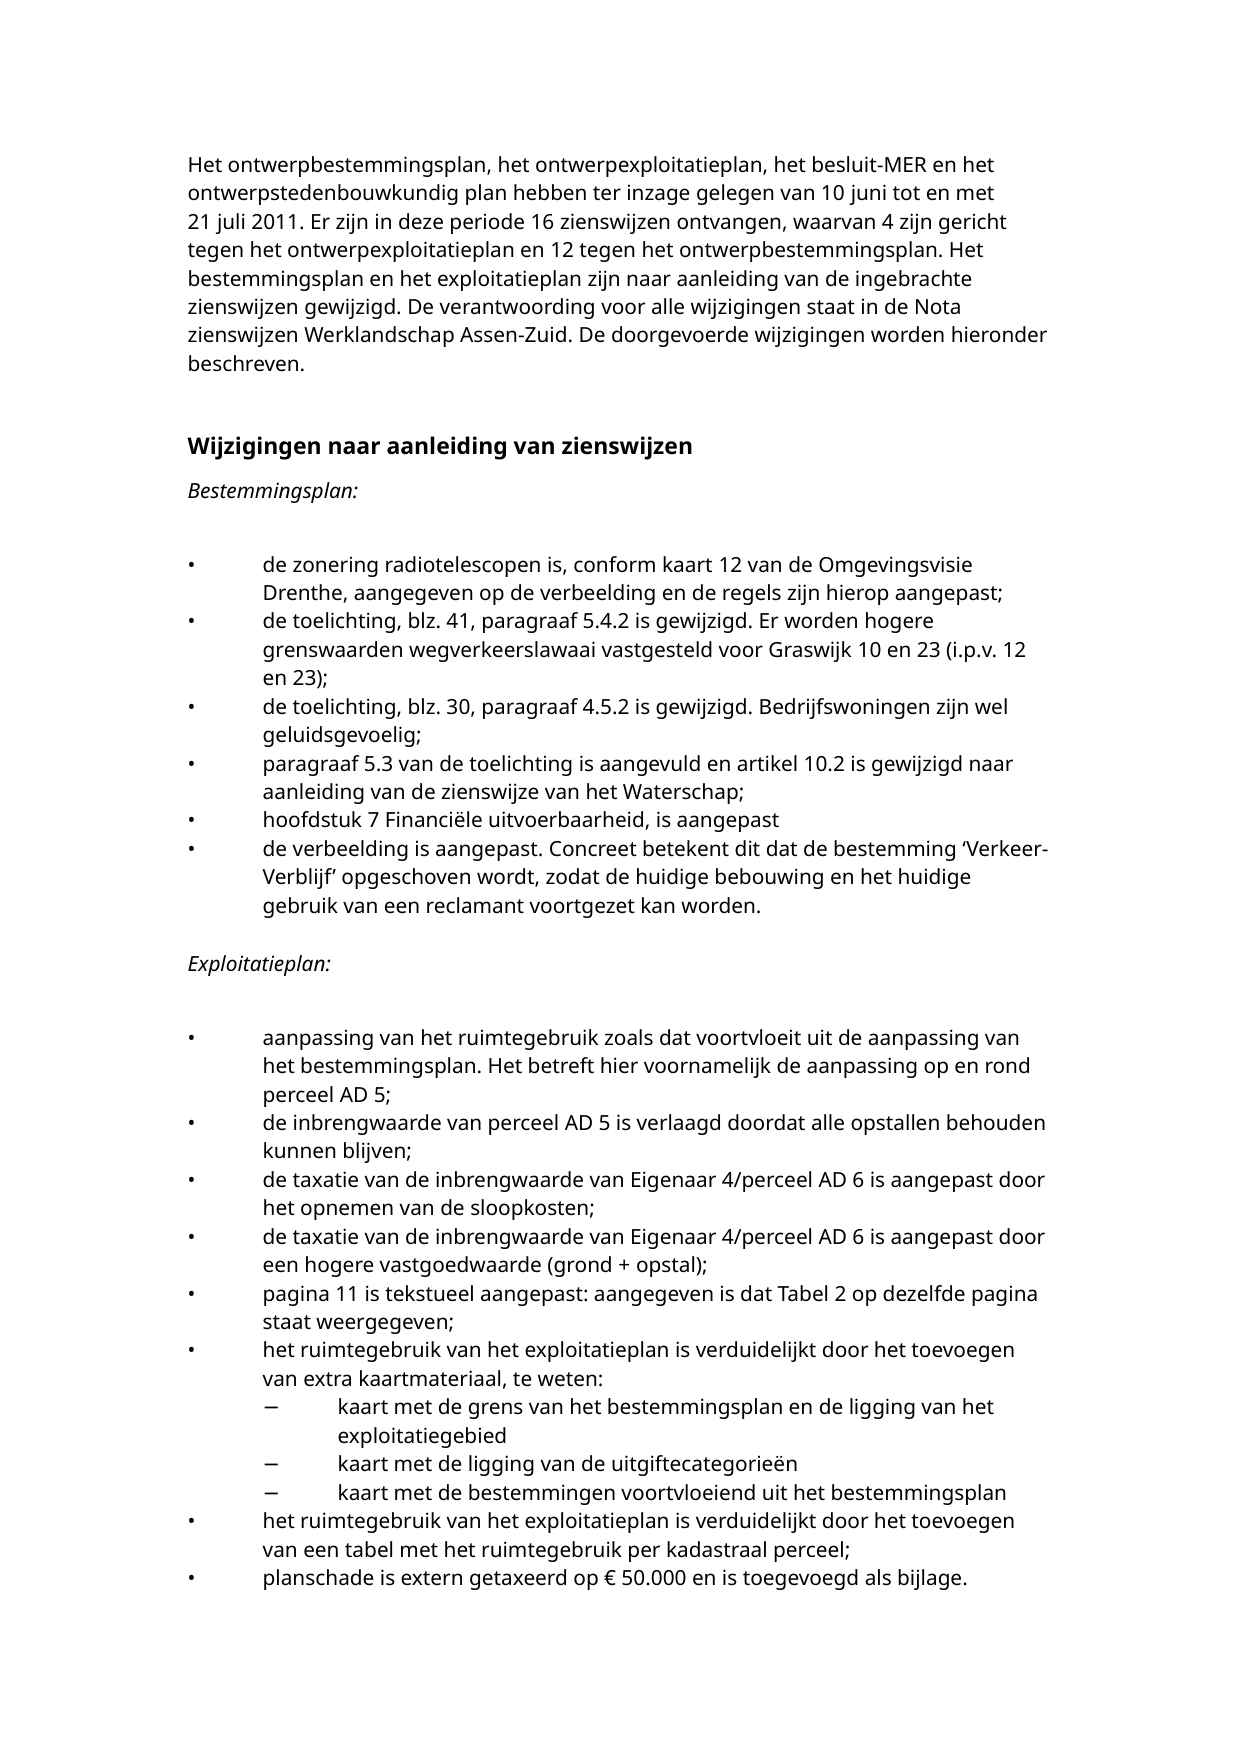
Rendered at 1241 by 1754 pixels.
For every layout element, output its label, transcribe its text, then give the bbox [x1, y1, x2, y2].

list pagina 11 is tekstueel aangepast: aangegeven is dat Tabel 2 op dezelfde pagina staat weergegeven; [187, 1279, 1053, 1336]
text Exploitatieplan: [187, 949, 1053, 978]
list hoofdstuk 7 Financiële uitvoerbaarheid, is aangepast [187, 806, 1053, 834]
list paragraaf 5.3 van de toelichting is aangevuld en artikel 10.2 is gewijzigd naar aanleiding van de zienswijze van het Waterschap; [187, 749, 1053, 806]
list de toelichting, blz. 30, paragraaf 4.5.2 is gewijzigd. Bedrijfswoningen zijn wel geluidsgevoelig; [187, 692, 1053, 749]
list kaart met de bestemmingen voortvloeiend uit het bestemmingsplan [262, 1478, 1053, 1506]
list de taxatie van de inbrengwaarde van Eigenaar 4/perceel AD 6 is aangepast door een hogere vastgoedwaarde (grond + opstal); [187, 1222, 1053, 1279]
list het ruimtegebruik van het exploitatieplan is verduidelijkt door het toevoegen van extra kaartmateriaal, te weten: [187, 1336, 1053, 1392]
list de toelichting, blz. 41, paragraaf 5.4.2 is gewijzigd. Er worden hogere grenswaarden wegverkeerslawaai vastgesteld voor Graswijk 10 en 23 (i.p.v. 12 en 23); [187, 607, 1053, 692]
list de zonering radiotelescopen is, conform kaart 12 van de Omgevingsvisie Drenthe, aangegeven op de verbeelding en de regels zijn hierop aangepast; [187, 550, 1053, 607]
text Bestemmingsplan: [187, 476, 1053, 505]
list het ruimtegebruik van het exploitatieplan is verduidelijkt door het toevoegen van een tabel met het ruimtegebruik per kadastraal perceel; [187, 1506, 1053, 1563]
list de inbrengwaarde van perceel AD 5 is verlaagd doordat alle opstallen behouden kunnen blijven; [187, 1108, 1053, 1165]
list kaart met de ligging van de uitgiftecategorieën [262, 1449, 1053, 1478]
list planschade is extern getaxeerd op € 50.000 en is toegevoegd als bijlage. [187, 1563, 1053, 1592]
list de taxatie van de inbrengwaarde van Eigenaar 4/perceel AD 6 is aangepast door het opnemen van de sloopkosten; [187, 1165, 1053, 1222]
subtitle Wijzigingen naar aanleiding van zienswijzen [187, 430, 1053, 461]
list kaart met de grens van het bestemmingsplan en de ligging van het exploitatiegebied [262, 1392, 1053, 1449]
list aanpassing van het ruimtegebruik zoals dat voortvloeit uit de aanpassing van het bestemmingsplan. Het betreft hier voornamelijk de aanpassing op en rond perceel AD 5; [187, 1023, 1053, 1108]
list de verbeelding is aangepast. Concreet betekent dit dat de bestemming ‘Verkeer-Verblijf’ opgeschoven wordt, zodat de huidige bebouwing en het huidige gebruik van een reclamant voortgezet kan worden. [187, 834, 1053, 919]
text Het ontwerpbestemmingsplan, het ontwerpexploitatieplan, het besluit-MER en het ontwerpstedenbouwkundig plan hebben ter inzage gelegen van 10 juni tot en met 21 juli 2011. Er zijn in deze periode 16 zienswijzen ontvangen, waarvan 4 zijn gericht tegen het ontwerpexploitatieplan en 12 tegen het ontwerpbestemmingsplan. Het bestemmingsplan en het exploitatieplan zijn naar aanleiding van de ingebrachte zienswijzen gewijzigd. De verantwoording voor alle wijzigingen staat in de Nota zienswijzen Werklandschap Assen-Zuid. De doorgevoerde wijzigingen worden hieronder beschreven. [187, 150, 1053, 377]
